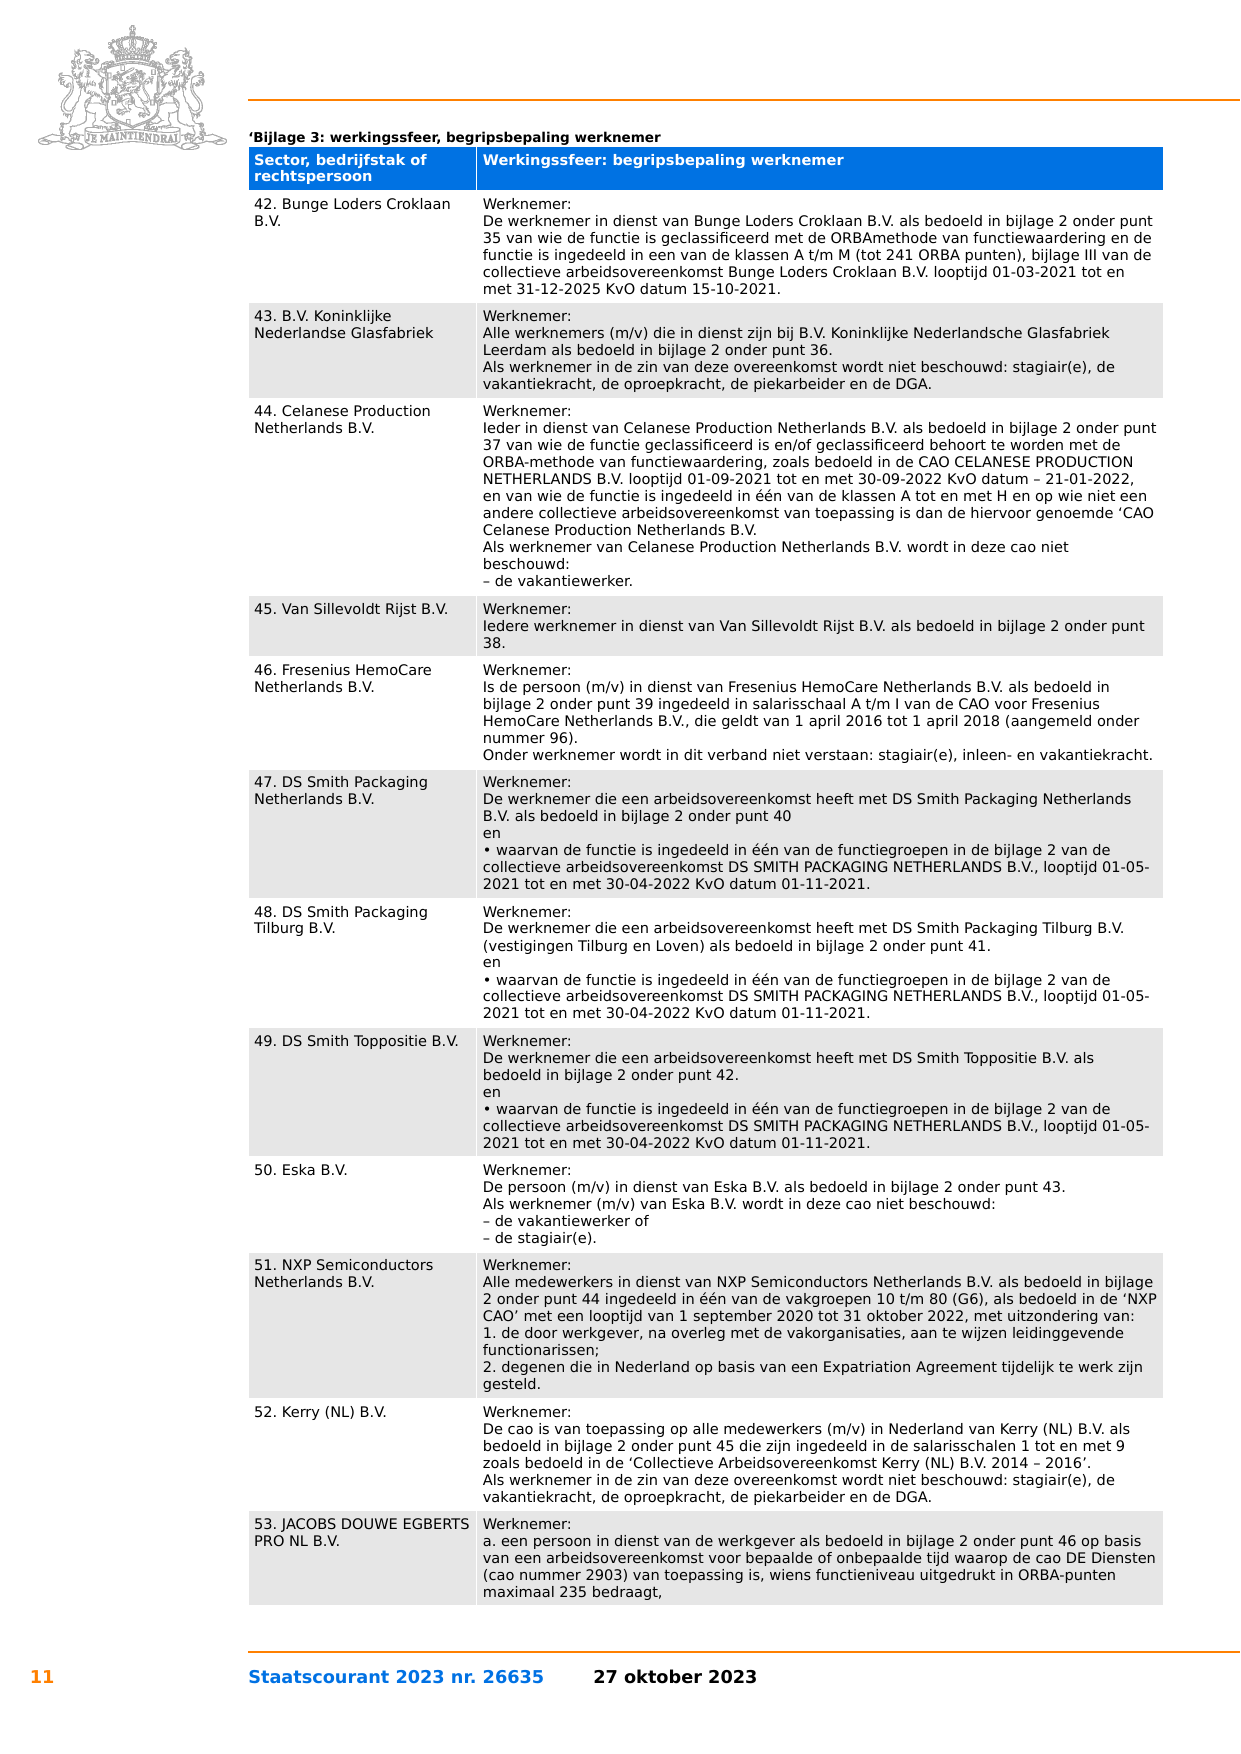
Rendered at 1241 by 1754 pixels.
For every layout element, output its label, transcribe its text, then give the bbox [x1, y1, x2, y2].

table_cell Werknemer: Ieder in dienst van Celanese Production Netherlands B.V. als bedoeld in bijlage 2 onder punt 37 van wie de functie geclassificeerd is en/of geclassificeerd behoort te worden met de ORBA-methode van functiewaardering, zoals bedoeld in de CAO CELANESE PRODUCTION NETHERLANDS B.V. looptijd 01-09-2021 tot en met 30-09-2022 KvO datum – 21-01-2022, en van wie de functie is ingedeeld in één van de klassen A tot en met H en op wie niet een andere collectieve arbeidsovereenkomst van toepassing is dan de hiervoor genoemde ‘CAO Celanese Production Netherlands B.V. Als werknemer van Celanese Production Netherlands B.V. wordt in deze cao niet beschouwd: – de vakantiewerker. [477, 399, 1163, 595]
table_cell Werknemer: De werknemer die een arbeidsovereenkomst heeft met DS Smith Packaging Netherlands B.V. als bedoeld in bijlage 2 onder punt 40 en • waarvan de functie is ingedeeld in één van de functiegroepen in de bijlage 2 van de collectieve arbeidsovereenkomst DS SMITH PACKAGING NETHERLANDS B.V., looptijd 01-05-2021 tot en met 30-04-2022 KvO datum 01-11-2021. [477, 770, 1163, 898]
table_cell 42. Bunge Loders Croklaan B.V. [249, 191, 476, 302]
table_cell 47. DS Smith Packaging Netherlands B.V. [249, 770, 476, 898]
table_cell Werknemer: Is de persoon (m/v) in dienst van Fresenius HemoCare Netherlands B.V. als bedoeld in bijlage 2 onder punt 39 ingedeeld in salarisschaal A t/m I van de CAO voor Fresenius HemoCare Netherlands B.V., die geldt van 1 april 2016 tot 1 april 2018 (aangemeld onder nummer 96). Onder werknemer wordt in dit verband niet verstaan: stagiair(e), inleen- en vakantiekracht. [477, 657, 1163, 768]
table_cell Werkingssfeer: begripsbepaling werknemer [477, 147, 1163, 190]
table_cell Werknemer: a. een persoon in dienst van de werkgever als bedoeld in bijlage 2 onder punt 46 op basis van een arbeidsovereenkomst voor bepaalde of onbepaalde tijd waarop de cao DE Diensten (cao nummer 2903) van toepassing is, wiens functieniveau uitgedrukt in ORBA-punten maximaal 235 bedraagt, [477, 1511, 1163, 1605]
table_cell Werknemer: Alle werknemers (m/v) die in dienst zijn bij B.V. Koninklijke Nederlandsche Glasfabriek Leerdam als bedoeld in bijlage 2 onder punt 36. Als werknemer in de zin van deze overeenkomst wordt niet beschouwd: stagiair(e), de vakantiekracht, de oproepkracht, de piekarbeider en de DGA. [477, 303, 1163, 398]
table_cell Werknemer: De cao is van toepassing op alle medewerkers (m/v) in Nederland van Kerry (NL) B.V. als bedoeld in bijlage 2 onder punt 45 die zijn ingedeeld in de salarisschalen 1 tot en met 9 zoals bedoeld in de ‘Collectieve Arbeidsovereenkomst Kerry (NL) B.V. 2014 – 2016’. Als werknemer in de zin van deze overeenkomst wordt niet beschouwd: stagiair(e), de vakantiekracht, de oproepkracht, de piekarbeider en de DGA. [477, 1399, 1163, 1510]
table_cell Werknemer: De persoon (m/v) in dienst van Eska B.V. als bedoeld in bijlage 2 onder punt 43. Als werknemer (m/v) van Eska B.V. wordt in deze cao niet beschouwd: – de vakantiewerker of – de stagiair(e). [477, 1157, 1163, 1252]
table_cell 48. DS Smith Packaging Tilburg B.V. [249, 899, 476, 1027]
table_cell Werknemer: De werknemer in dienst van Bunge Loders Croklaan B.V. als bedoeld in bijlage 2 onder punt 35 van wie de functie is geclassificeerd met de ORBAmethode van functiewaardering en de functie is ingedeeld in een van de klassen A t/m M (tot 241 ORBA punten), bijlage III van de collectieve arbeidsovereenkomst Bunge Loders Croklaan B.V. looptijd 01-03-2021 tot en met 31-12-2025 KvO datum 15-10-2021. [477, 191, 1163, 302]
table_cell Werknemer: Alle medewerkers in dienst van NXP Semiconductors Netherlands B.V. als bedoeld in bijlage 2 onder punt 44 ingedeeld in één van de vakgroepen 10 t/m 80 (G6), als bedoeld in de ‘NXP CAO’ met een looptijd van 1 september 2020 tot 31 oktober 2022, met uitzondering van: 1. de door werkgever, na overleg met de vakorganisaties, aan te wijzen leidinggevende functionarissen; 2. degenen die in Nederland op basis van een Expatriation Agreement tijdelijk te werk zijn gesteld. [477, 1253, 1163, 1398]
table_cell 45. Van Sillevoldt Rijst B.V. [249, 596, 476, 656]
table_cell 51. NXP Semiconductors Netherlands B.V. [249, 1253, 476, 1398]
table_header ‘Bijlage 3: werkingssfeer, begripsbepaling werknemer [248, 130, 1163, 146]
picture [38, 25, 227, 150]
table_cell 44. Celanese Production Netherlands B.V. [249, 399, 476, 595]
table_cell Sector, bedrijfstak of rechtspersoon [249, 147, 476, 190]
table_cell 49. DS Smith Toppositie B.V. [249, 1028, 476, 1156]
table_cell 43. B.V. Koninklijke Nederlandse Glasfabriek [249, 303, 476, 398]
table_cell 46. Fresenius HemoCare Netherlands B.V. [249, 657, 476, 768]
table_cell Werknemer: De werknemer die een arbeidsovereenkomst heeft met DS Smith Packaging Tilburg B.V. (vestigingen Tilburg en Loven) als bedoeld in bijlage 2 onder punt 41. en • waarvan de functie is ingedeeld in één van de functiegroepen in de bijlage 2 van de collectieve arbeidsovereenkomst DS SMITH PACKAGING NETHERLANDS B.V., looptijd 01-05-2021 tot en met 30-04-2022 KvO datum 01-11-2021. [477, 899, 1163, 1027]
table_cell Werknemer: Iedere werknemer in dienst van Van Sillevoldt Rijst B.V. als bedoeld in bijlage 2 onder punt 38. [477, 596, 1163, 656]
table_cell Werknemer: De werknemer die een arbeidsovereenkomst heeft met DS Smith Toppositie B.V. als bedoeld in bijlage 2 onder punt 42. en • waarvan de functie is ingedeeld in één van de functiegroepen in de bijlage 2 van de collectieve arbeidsovereenkomst DS SMITH PACKAGING NETHERLANDS B.V., looptijd 01-05-2021 tot en met 30-04-2022 KvO datum 01-11-2021. [477, 1028, 1163, 1156]
table_cell 53. JACOBS DOUWE EGBERTS PRO NL B.V. [249, 1511, 476, 1605]
table_cell 50. Eska B.V. [249, 1157, 476, 1252]
table_cell 52. Kerry (NL) B.V. [249, 1399, 476, 1510]
